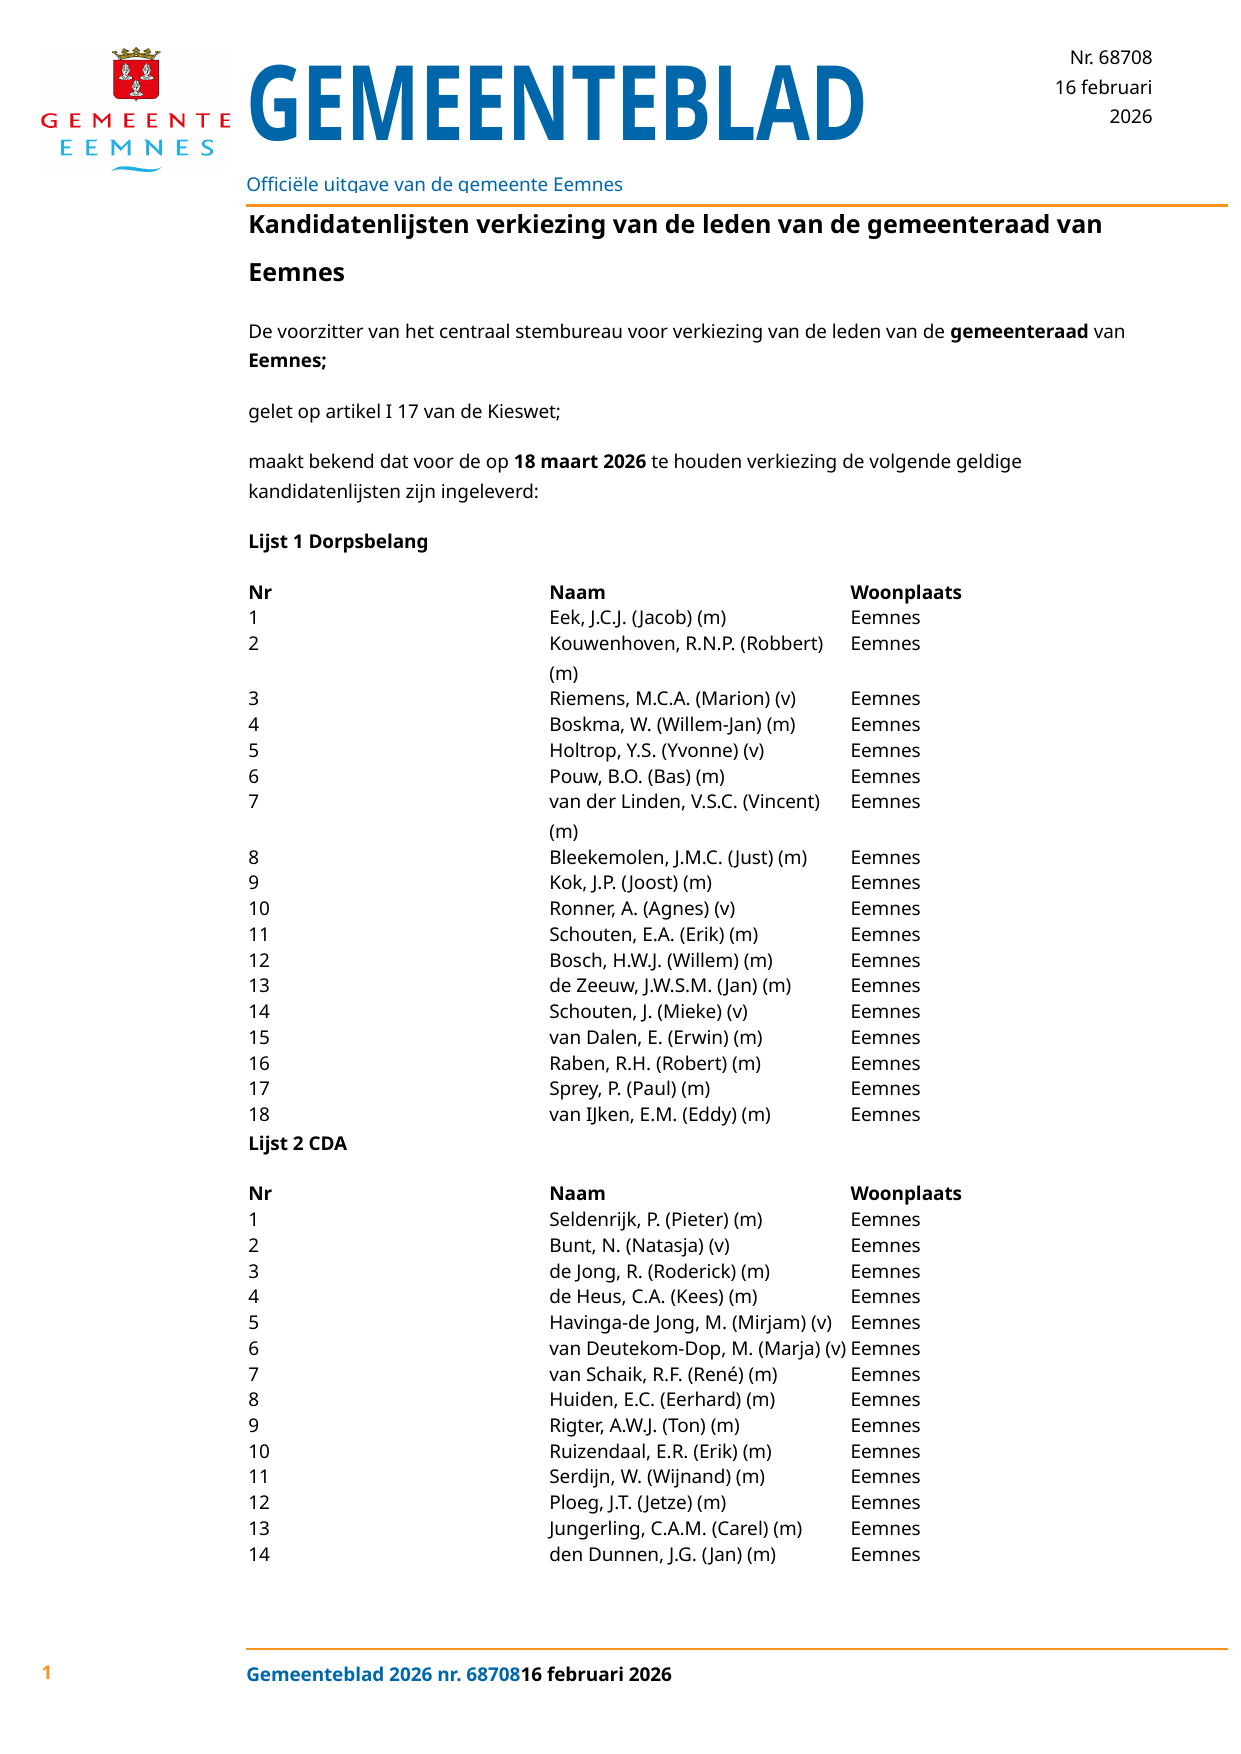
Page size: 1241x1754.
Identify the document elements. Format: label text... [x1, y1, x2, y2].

table_cell Eemnes [850, 1232, 1152, 1258]
table_cell van IJken, E.M. (Eddy) (m) [549, 1101, 850, 1127]
table_cell Pouw, B.O. (Bas) (m) [549, 763, 850, 788]
table_cell Ploeg, J.T. (Jetze) (m) [549, 1489, 850, 1515]
table_cell 9 [248, 870, 549, 895]
text Lijst 2 CDA [248, 1130, 1152, 1156]
table_cell Schouten, J. (Mieke) (v) [549, 998, 850, 1024]
table_cell Eemnes [850, 998, 1152, 1024]
table_cell Bunt, N. (Natasja) (v) [549, 1232, 850, 1258]
text Kandidatenlijsten verkiezing van de leden van de gemeenteraad van Eemnes [248, 207, 1152, 288]
table_cell 10 [248, 1438, 549, 1464]
table_header Nr [248, 579, 549, 604]
table_cell 11 [248, 1464, 549, 1489]
table_cell 11 [248, 921, 549, 947]
table_cell Eemnes [850, 1258, 1152, 1283]
table_cell Eemnes [850, 1075, 1152, 1101]
table_cell 12 [248, 947, 549, 972]
table_cell Eemnes [850, 973, 1152, 998]
table_cell Schouten, E.A. (Erik) (m) [549, 921, 850, 947]
table_cell Ruizendaal, E.R. (Erik) (m) [549, 1438, 850, 1464]
table_cell Eemnes [850, 789, 1152, 844]
table_cell 13 [248, 1515, 549, 1541]
table_cell 13 [248, 973, 549, 998]
table_cell 3 [248, 1258, 549, 1283]
table_cell Eemnes [850, 895, 1152, 921]
table_cell 7 [248, 1361, 549, 1386]
table_cell 7 [248, 789, 549, 844]
table_cell Eemnes [850, 1050, 1152, 1075]
table_cell Eemnes [850, 1438, 1152, 1464]
table_cell den Dunnen, J.G. (Jan) (m) [549, 1541, 850, 1567]
table_cell 2 [248, 1232, 549, 1258]
table_cell Serdijn, W. (Wijnand) (m) [549, 1464, 850, 1489]
table_cell Jungerling, C.A.M. (Carel) (m) [549, 1515, 850, 1541]
table_cell Boskma, W. (Willem-Jan) (m) [549, 711, 850, 737]
table_cell Eemnes [850, 1412, 1152, 1438]
table_cell Sprey, P. (Paul) (m) [549, 1075, 850, 1101]
table_cell Eemnes [850, 630, 1152, 686]
table_cell Seldenrijk, P. (Pieter) (m) [549, 1206, 850, 1232]
table_header Naam [549, 579, 850, 604]
table_cell 4 [248, 711, 549, 737]
table_cell 1 [248, 605, 549, 630]
table_cell Eemnes [850, 870, 1152, 895]
text De voorzitter van het centraal stembureau voor verkiezing van de leden van de gemeenteraad van Eemnes; [248, 318, 1152, 373]
table_cell 5 [248, 1309, 549, 1335]
table_cell Huiden, E.C. (Eerhard) (m) [549, 1386, 850, 1412]
table_cell 17 [248, 1075, 549, 1101]
text maakt bekend dat voor de op 18 maart 2026 te houden verkiezing de volgende geldige kandidatenlijsten zijn ingeleverd: [248, 448, 1152, 504]
table_cell Riemens, M.C.A. (Marion) (v) [549, 686, 850, 711]
table_cell Holtrop, Y.S. (Yvonne) (v) [549, 737, 850, 763]
table_header Woonplaats [850, 579, 1152, 604]
table_cell 2 [248, 630, 549, 686]
table_cell de Jong, R. (Roderick) (m) [549, 1258, 850, 1283]
table_cell Eemnes [850, 1309, 1152, 1335]
table_cell Eemnes [850, 1361, 1152, 1386]
table_cell Ronner, A. (Agnes) (v) [549, 895, 850, 921]
table_cell Havinga-de Jong, M. (Mirjam) (v) [549, 1309, 850, 1335]
table_cell 6 [248, 763, 549, 788]
table_cell de Zeeuw, J.W.S.M. (Jan) (m) [549, 973, 850, 998]
table_cell Kouwenhoven, R.N.P. (Robbert) (m) [549, 630, 850, 686]
text gelet op artikel I 17 van de Kieswet; [248, 398, 1152, 424]
table_cell 14 [248, 998, 549, 1024]
table_cell Rigter, A.W.J. (Ton) (m) [549, 1412, 850, 1438]
table_cell 9 [248, 1412, 549, 1438]
table_cell Eemnes [850, 686, 1152, 711]
table_cell 6 [248, 1335, 549, 1361]
table_cell Eemnes [850, 763, 1152, 788]
table_cell Eemnes [850, 737, 1152, 763]
table_cell van der Linden, V.S.C. (Vincent) (m) [549, 789, 850, 844]
table_cell 14 [248, 1541, 549, 1567]
table_cell Raben, R.H. (Robert) (m) [549, 1050, 850, 1075]
table_cell Eemnes [850, 605, 1152, 630]
table_cell Eemnes [850, 711, 1152, 737]
table_header Nr [248, 1181, 549, 1206]
table_cell Eemnes [850, 1284, 1152, 1309]
table_cell 8 [248, 1386, 549, 1412]
table_cell van Schaik, R.F. (René) (m) [549, 1361, 850, 1386]
table_cell 3 [248, 686, 549, 711]
table_cell 4 [248, 1284, 549, 1309]
table_cell Eemnes [850, 1101, 1152, 1127]
table_cell Eemnes [850, 1489, 1152, 1515]
table_cell 8 [248, 844, 549, 869]
table_header Naam [549, 1181, 850, 1206]
table_cell Eemnes [850, 844, 1152, 869]
table_cell 1 [248, 1206, 549, 1232]
table_cell Eemnes [850, 947, 1152, 972]
table_cell Eemnes [850, 1515, 1152, 1541]
table_cell Eemnes [850, 1335, 1152, 1361]
table_cell 16 [248, 1050, 549, 1075]
table_cell Eemnes [850, 1541, 1152, 1567]
table_cell van Deutekom-Dop, M. (Marja) (v) [549, 1335, 850, 1361]
table_cell 18 [248, 1101, 549, 1127]
table_cell 10 [248, 895, 549, 921]
table_cell Eemnes [850, 1464, 1152, 1489]
table_cell de Heus, C.A. (Kees) (m) [549, 1284, 850, 1309]
table_cell Eemnes [850, 921, 1152, 947]
table_cell 15 [248, 1024, 549, 1050]
table_cell 5 [248, 737, 549, 763]
text Lijst 1 Dorpsbelang [248, 528, 1152, 554]
table_cell van Dalen, E. (Erwin) (m) [549, 1024, 850, 1050]
table_cell Eemnes [850, 1386, 1152, 1412]
table_cell Eemnes [850, 1206, 1152, 1232]
table_cell Bosch, H.W.J. (Willem) (m) [549, 947, 850, 972]
table_cell Bleekemolen, J.M.C. (Just) (m) [549, 844, 850, 869]
table_cell Kok, J.P. (Joost) (m) [549, 870, 850, 895]
table_header Woonplaats [850, 1181, 1152, 1206]
table_cell 12 [248, 1489, 549, 1515]
picture [41, 47, 231, 172]
table_cell Eemnes [850, 1024, 1152, 1050]
table_cell Eek, J.C.J. (Jacob) (m) [549, 605, 850, 630]
